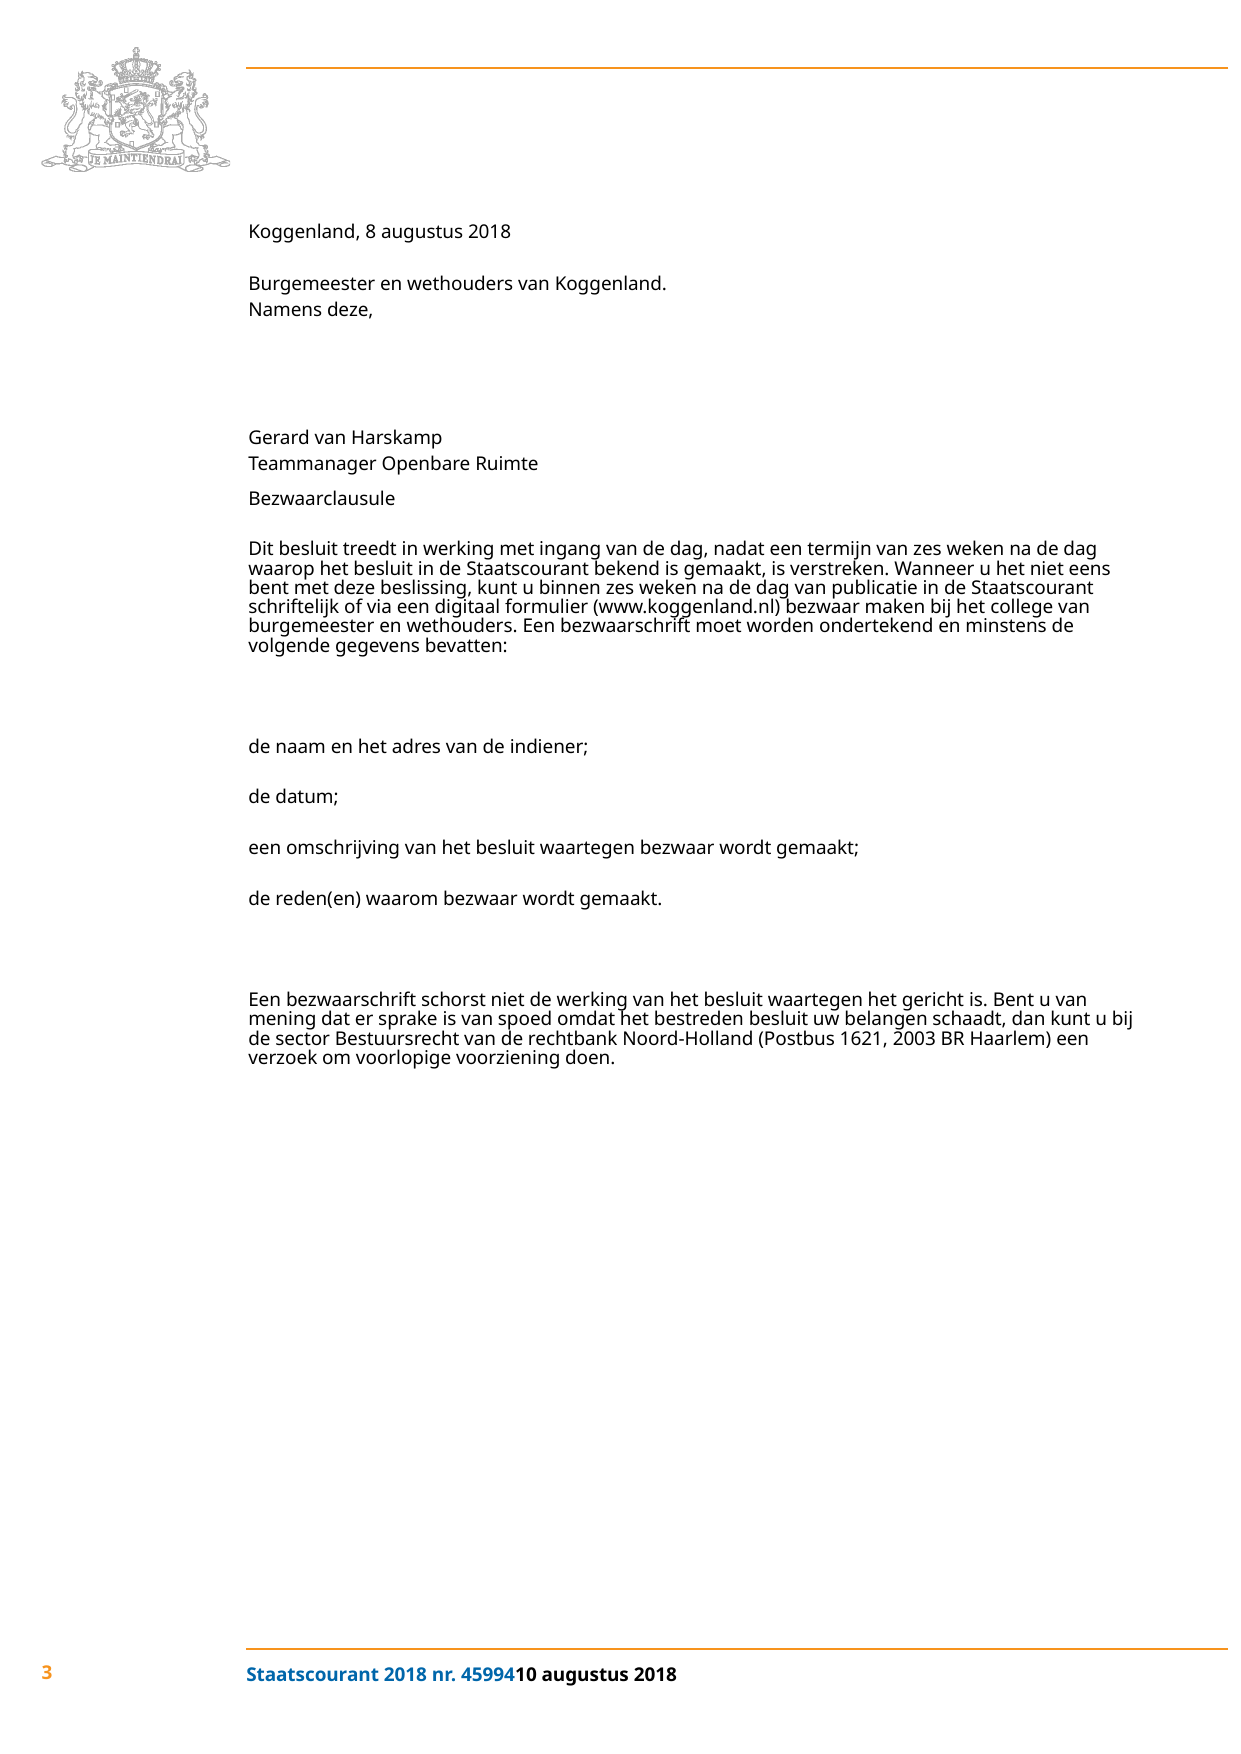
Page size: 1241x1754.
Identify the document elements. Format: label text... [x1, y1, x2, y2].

text de naam en het adres van de indiener; [248, 738, 1152, 757]
text Koggenland, 8 augustus 2018 [248, 219, 1152, 244]
text Namens deze, [248, 296, 1152, 322]
text Gerard van Harskamp [248, 424, 1152, 450]
picture [41, 47, 231, 172]
text de datum; [248, 788, 1152, 808]
text Burgemeester en wethouders van Koggenland. [248, 270, 1152, 296]
text Dit besluit treedt in werking met ingang van de dag, nadat een termijn van zes weken na de dag waarop het besluit in de Staatscourant bekend is gemaakt, is verstreken. Wanneer u het niet eens bent met deze beslissing, kunt u binnen zes weken na de dag van publicatie in de Staatscourant schriftelijk of via een digitaal formulier (www.koggenland.nl) bezwaar maken bij het college van burgemeester en wethouders. Een bezwaarschrift moet worden ondertekend en minstens de volgende gegevens bevatten: [248, 540, 1152, 656]
text Teammanager Openbare Ruimte [248, 450, 1152, 476]
text Een bezwaarschrift schorst niet de werking van het besluit waartegen het gericht is. Bent u van mening dat er sprake is van spoed omdat het bestreden besluit uw belangen schaadt, dan kunt u bij de sector Bestuursrecht van de rechtbank Noord-Holland (Postbus 1621, 2003 BR Haarlem) een verzoek om voorlopige voorziening doen. [248, 991, 1152, 1068]
text Bezwaarclausule [248, 490, 1152, 509]
text een omschrijving van het besluit waartegen bezwaar wordt gemaakt; [248, 839, 1152, 858]
text de reden(en) waarom bezwaar wordt gemaakt. [248, 890, 1152, 909]
